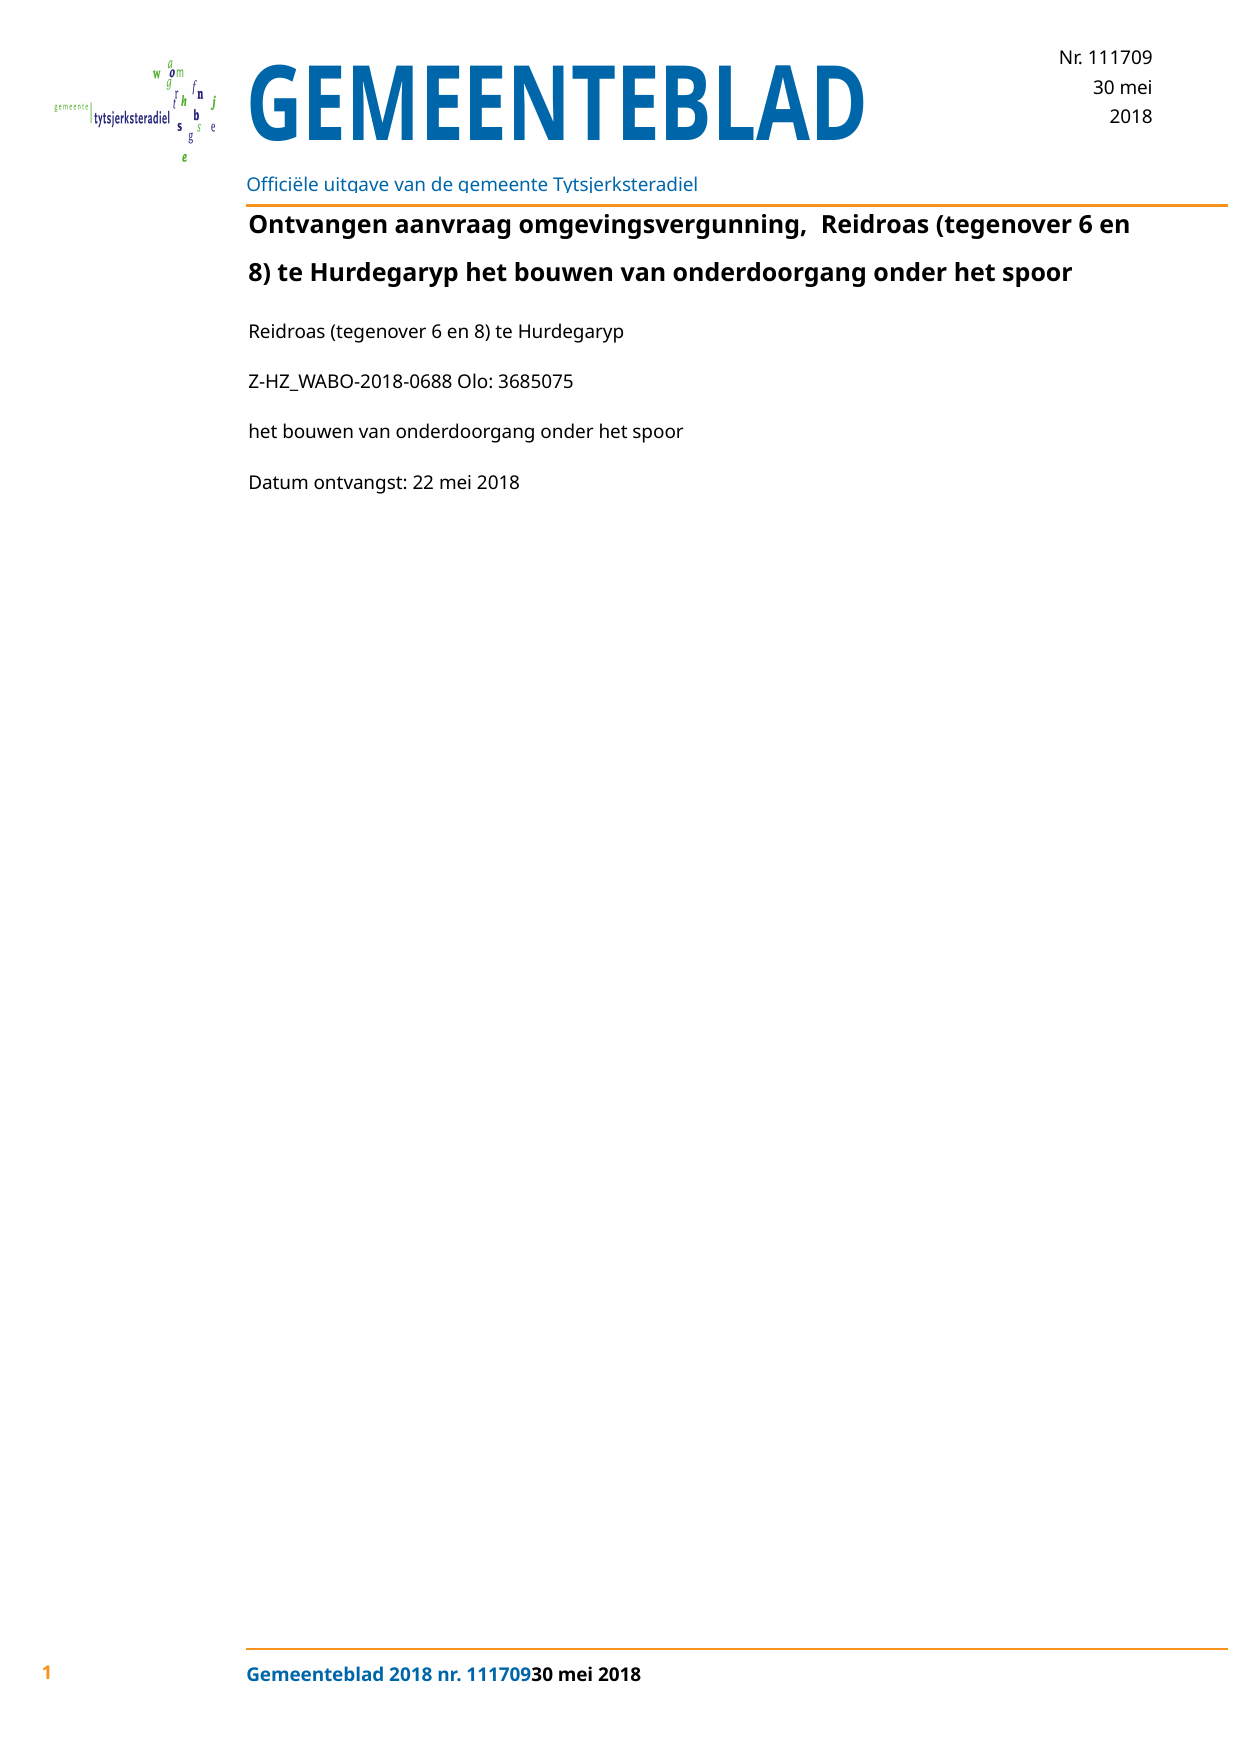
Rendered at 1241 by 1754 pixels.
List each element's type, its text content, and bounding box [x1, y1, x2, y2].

picture [41, 47, 231, 172]
text Reidroas (tegenover 6 en 8) te Hurdegaryp [248, 318, 1152, 344]
text het bouwen van onderdoorgang onder het spoor [248, 419, 1152, 444]
text Datum ontvangst: 22 mei 2018 [248, 469, 1152, 495]
text Z-HZ_WABO-2018-0688 Olo: 3685075 [248, 368, 1152, 394]
text Ontvangen aanvraag omgevingsvergunning, Reidroas (tegenover 6 en 8) te Hurdegaryp het bouwen van onderdoorgang onder het spoor [248, 207, 1152, 288]
